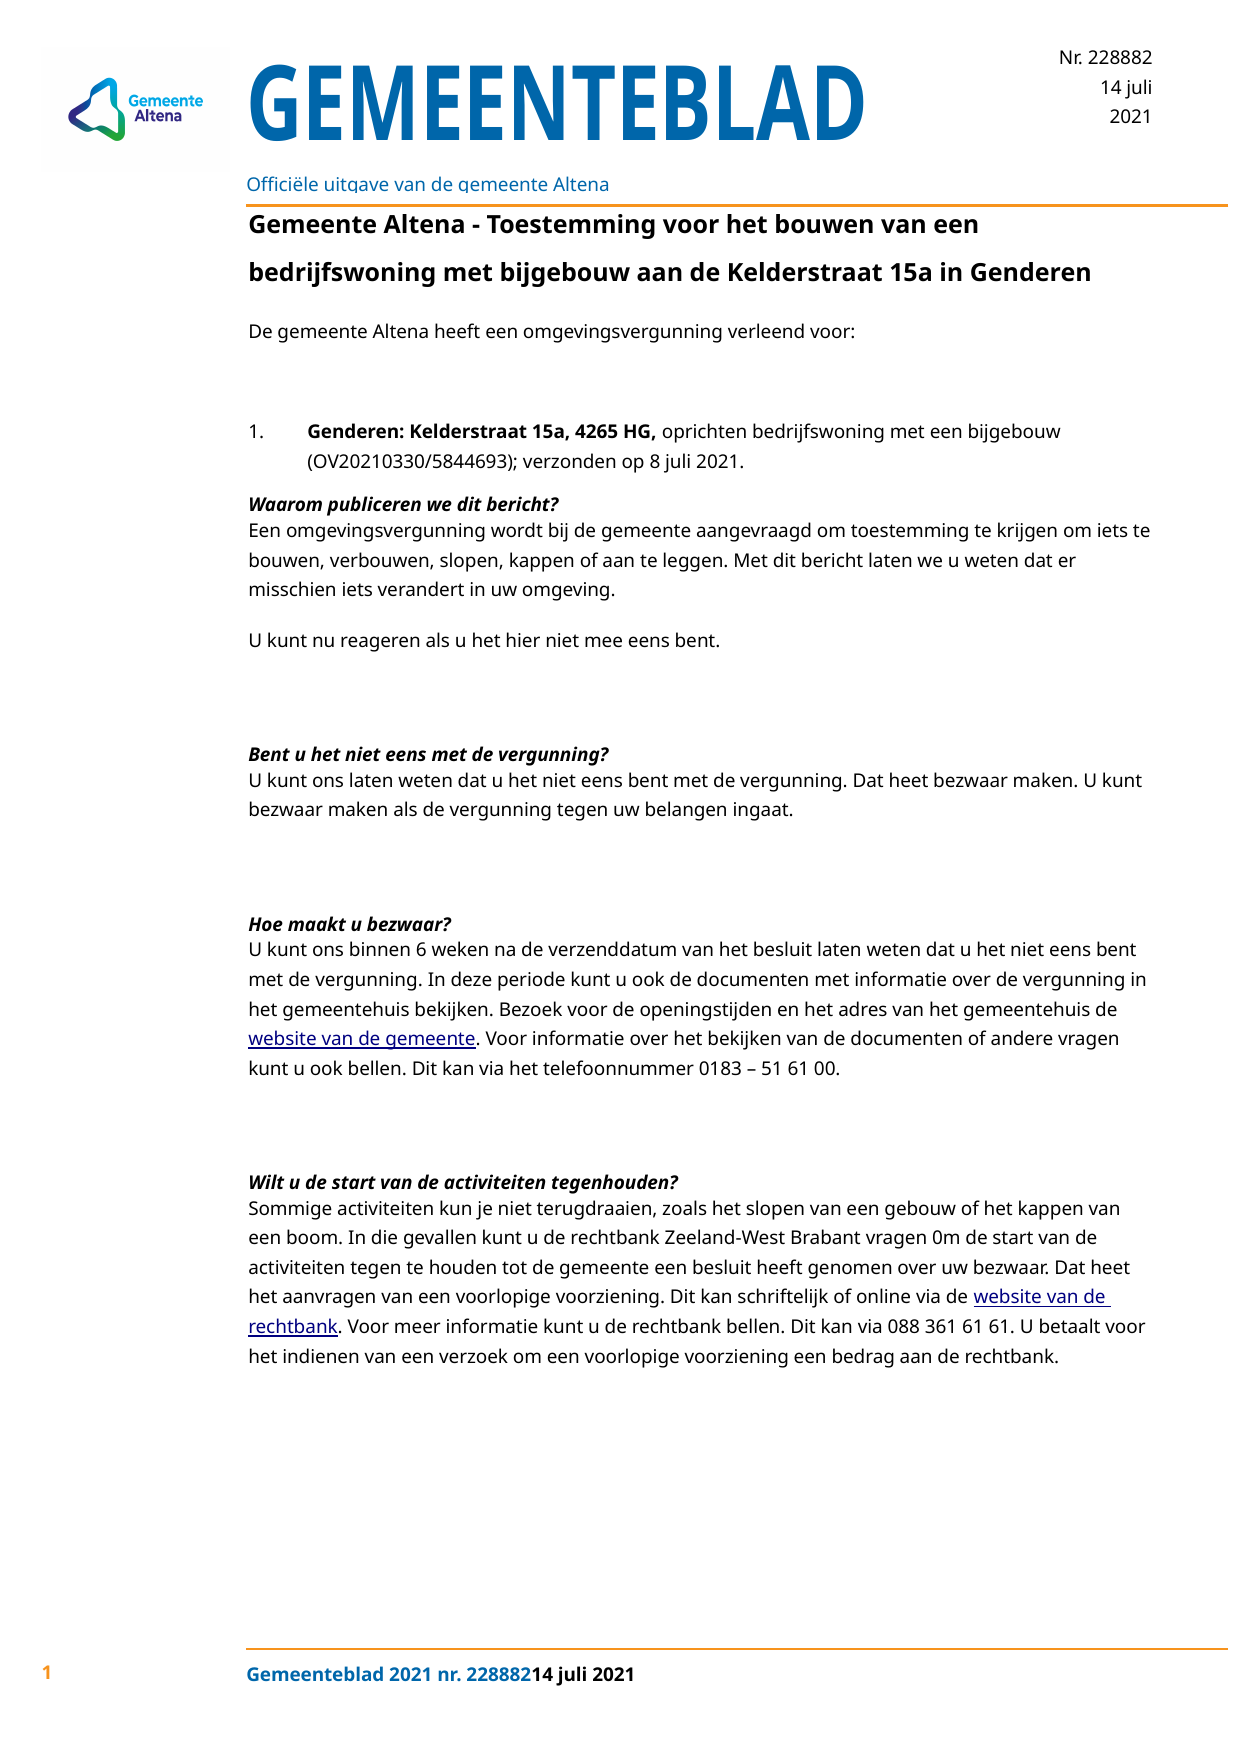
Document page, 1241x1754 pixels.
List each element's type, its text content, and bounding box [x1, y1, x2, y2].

text U kunt nu reageren als u het hier niet mee eens bent. [248, 627, 1152, 652]
text Een omgevingsvergunning wordt bij de gemeente aangevraagd om toestemming te krijgen om iets te bouwen, verbouwen, slopen, kappen of aan te leggen. Met dit bericht laten we u weten dat er misschien iets verandert in uw omgeving. [248, 517, 1152, 602]
text Wilt u de start van de activiteiten tegenhouden? [248, 1169, 1152, 1195]
picture [41, 47, 231, 172]
text Hoe maakt u bezwaar? [248, 911, 1152, 937]
list Genderen: Kelderstraat 15a, 4265 HG, oprichten bedrijfswoning met een bijgebouw (OV20210330/5844693); verzonden op 8 juli 2021. [248, 419, 1152, 474]
text Sommige activiteiten kun je niet terugdraaien, zoals het slopen van een gebouw of het kappen van een boom. In die gevallen kunt u de rechtbank Zeeland-West Brabant vragen 0m de start van de activiteiten tegen te houden tot de gemeente een besluit heeft genomen over uw bezwaar. Dat heet het aanvragen van een voorlopige voorziening. Dit kan schriftelijk of online via de website van de rechtbank. Voor meer informatie kunt u de rechtbank bellen. Dit kan via 088 361 61 61. U betaalt voor het indienen van een verzoek om een voorlopige voorziening een bedrag aan de rechtbank. [248, 1195, 1152, 1369]
text Bent u het niet eens met de vergunning? [248, 741, 1152, 767]
text Gemeente Altena - Toestemming voor het bouwen van een bedrijfswoning met bijgebouw aan de Kelderstraat 15a in Genderen [248, 207, 1152, 288]
text U kunt ons binnen 6 weken na de verzenddatum van het besluit laten weten dat u het niet eens bent met de vergunning. In deze periode kunt u ook de documenten met informatie over de vergunning in het gemeentehuis bekijken. Bezoek voor de openingstijden en het adres van het gemeentehuis de website van de gemeente. Voor informatie over het bekijken van de documenten of andere vragen kunt u ook bellen. Dit kan via het telefoonnummer 0183 – 51 61 00. [248, 937, 1152, 1081]
text U kunt ons laten weten dat u het niet eens bent met de vergunning. Dat heet bezwaar maken. U kunt bezwaar maken als de vergunning tegen uw belangen ingaat. [248, 767, 1152, 822]
text De gemeente Altena heeft een omgevingsvergunning verleend voor: [248, 318, 1152, 344]
text Waarom publiceren we dit bericht? [248, 491, 1152, 517]
